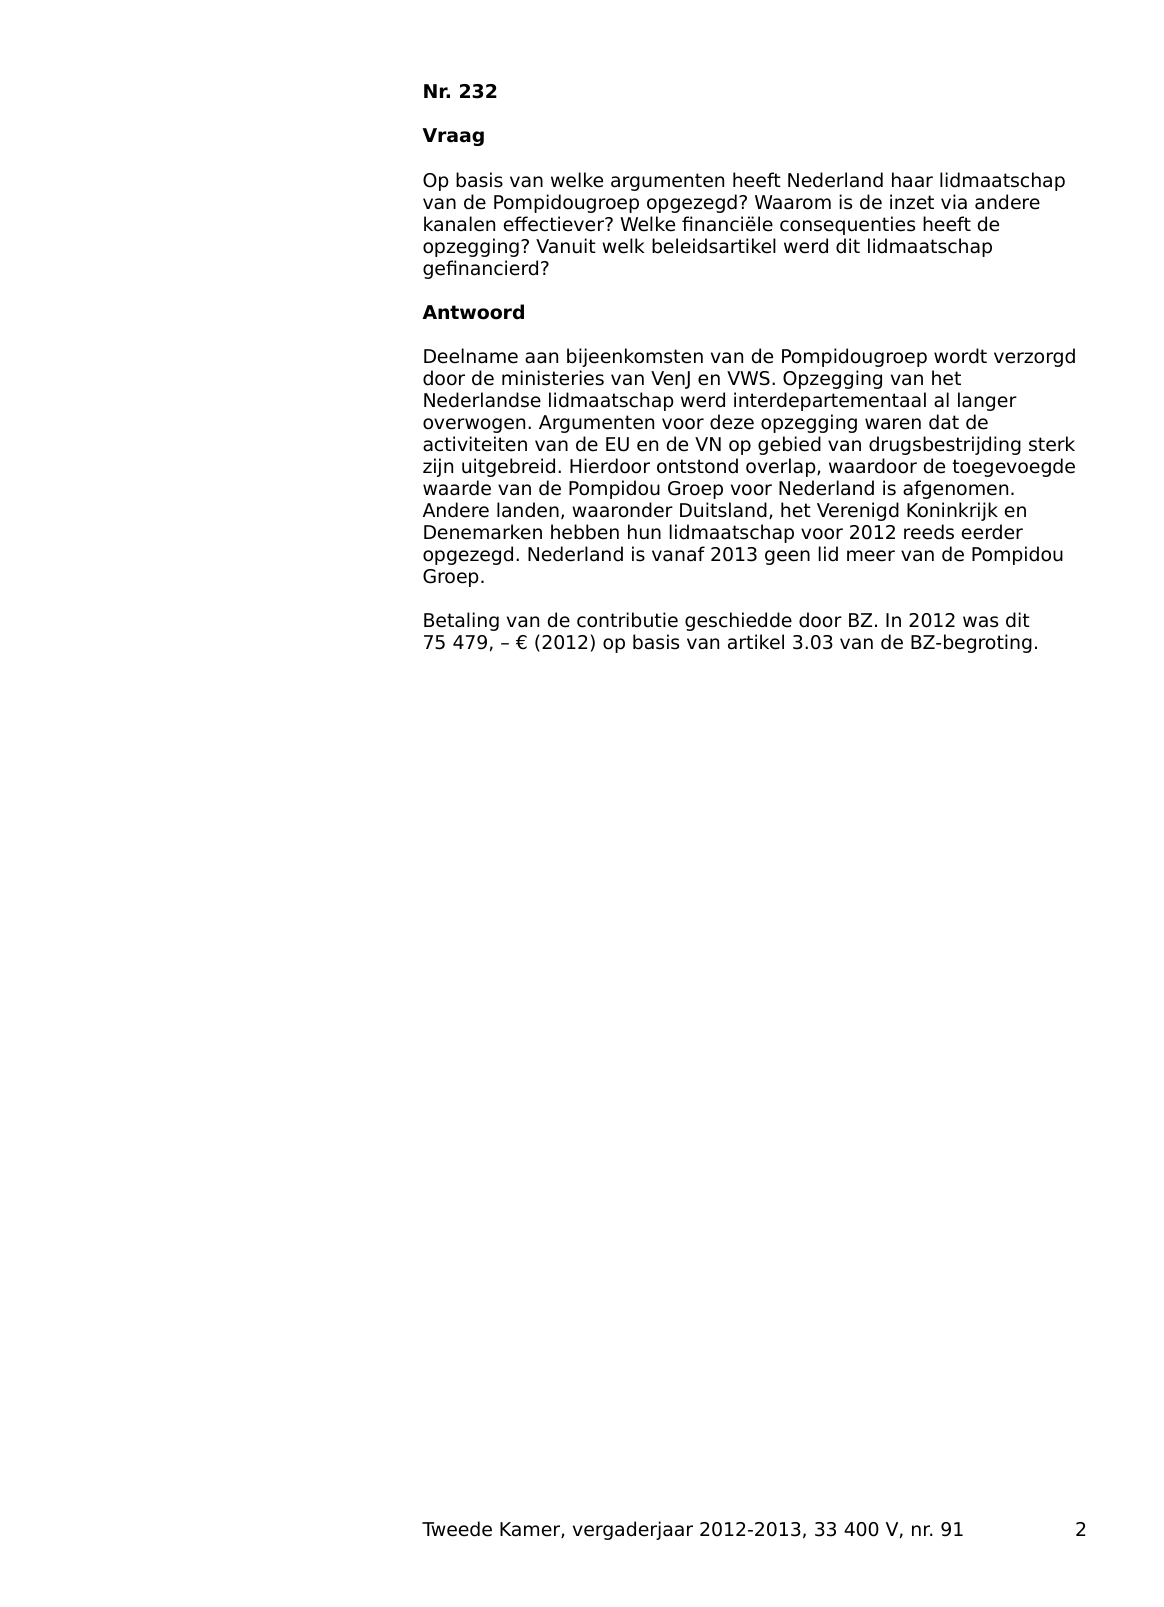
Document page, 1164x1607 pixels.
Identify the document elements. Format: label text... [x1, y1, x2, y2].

subtitle Nr. 232 [422, 81, 1087, 103]
subtitle Vraag [422, 125, 1087, 147]
subtitle Antwoord [422, 302, 1087, 324]
text Betaling van de contributie geschiedde door BZ. In 2012 was dit 75 479, – € (2012) op basis van artikel 3.03 van de BZ-begroting. [422, 610, 1087, 654]
text Deelname aan bijeenkomsten van de Pompidougroep wordt verzorgd door de ministeries van VenJ en VWS. Opzegging van het Nederlandse lidmaatschap werd interdepartementaal al langer overwogen. Argumenten voor deze opzegging waren dat de activiteiten van de EU en de VN op gebied van drugsbestrijding sterk zijn uitgebreid. Hierdoor ontstond overlap, waardoor de toegevoegde waarde van de Pompidou Groep voor Nederland is afgenomen. Andere landen, waaronder Duitsland, het Verenigd Koninkrijk en Denemarken hebben hun lidmaatschap voor 2012 reeds eerder opgezegd. Nederland is vanaf 2013 geen lid meer van de Pompidou Groep. [422, 346, 1087, 588]
text Op basis van welke argumenten heeft Nederland haar lidmaatschap van de Pompidougroep opgezegd? Waarom is de inzet via andere kanalen effectiever? Welke financiële consequenties heeft de opzegging? Vanuit welk beleidsartikel werd dit lidmaatschap gefinancierd? [422, 169, 1087, 279]
